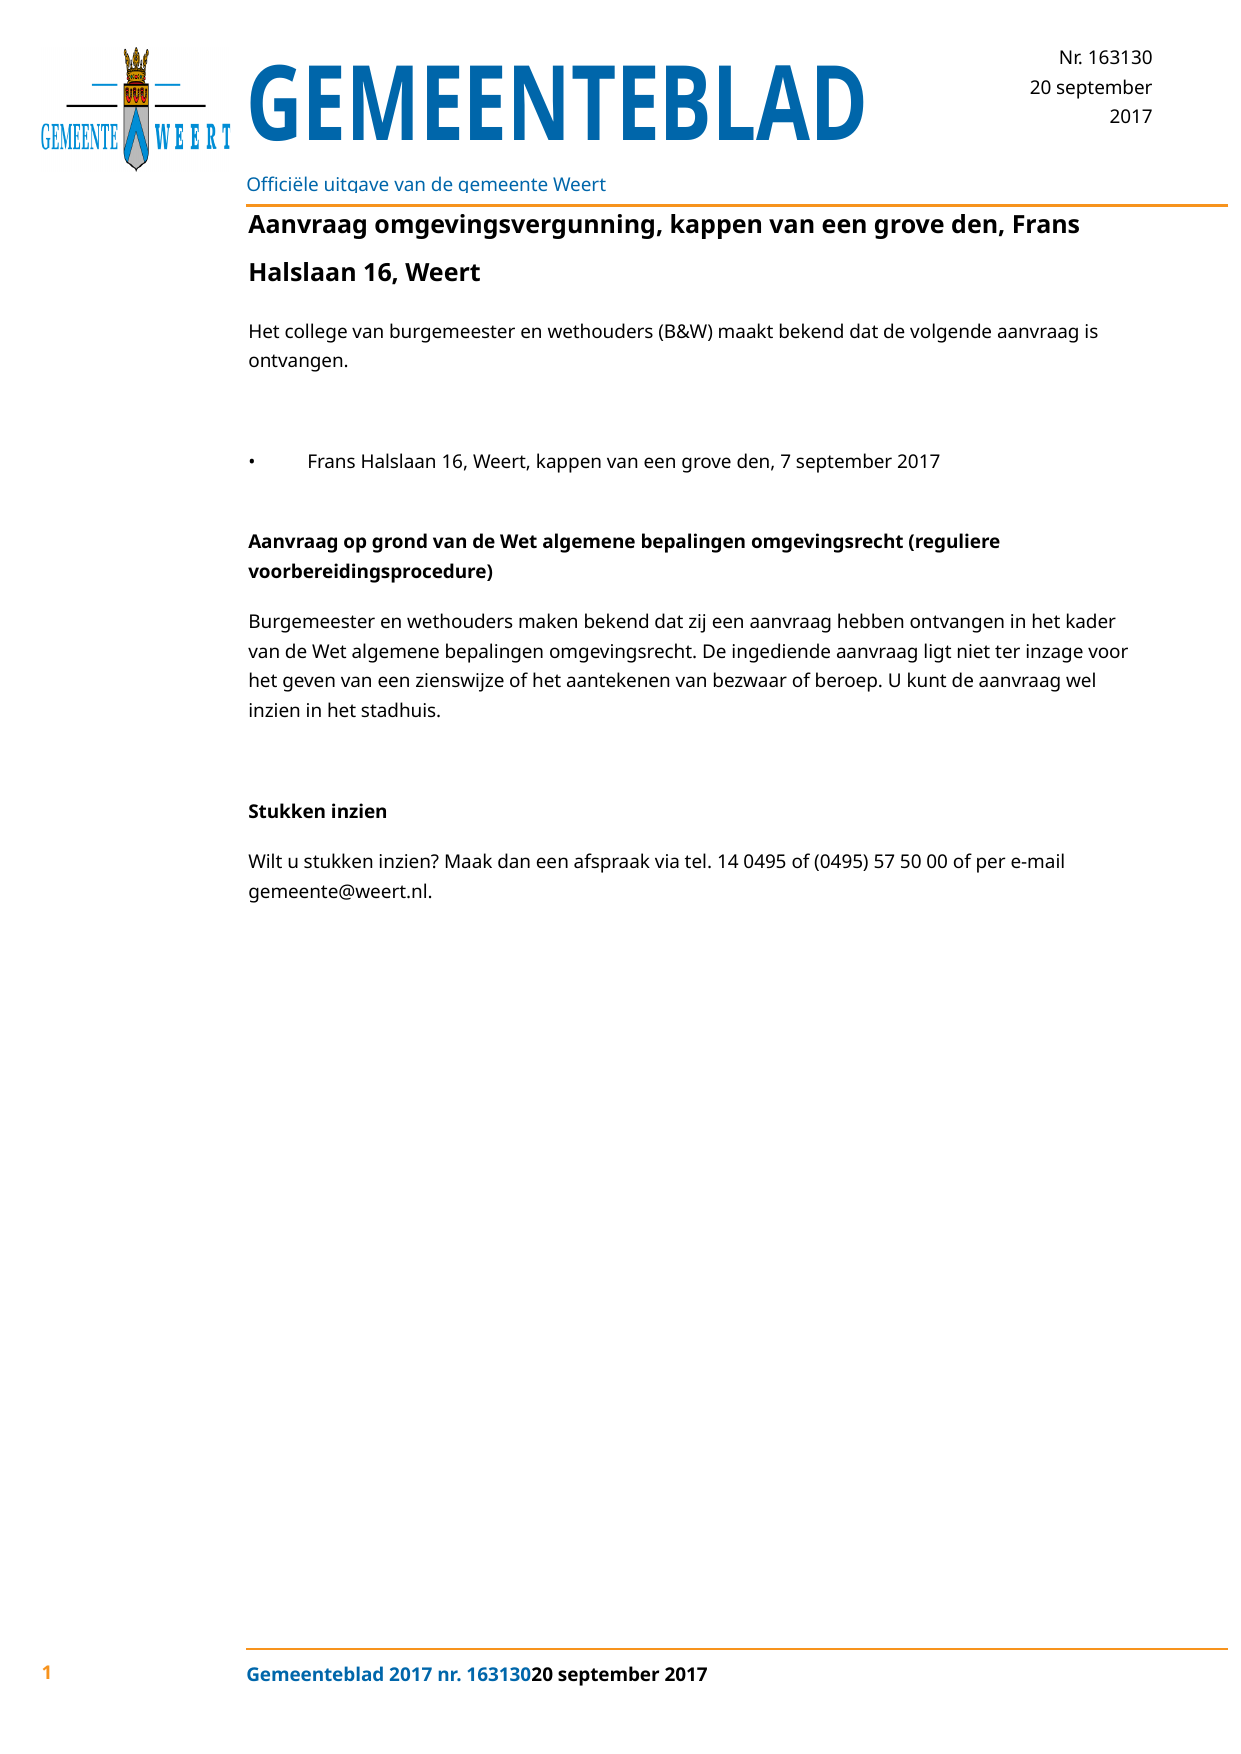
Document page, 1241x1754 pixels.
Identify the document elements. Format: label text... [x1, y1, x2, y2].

text Wilt u stukken inzien? Maak dan een afspraak via tel. 14 0495 of (0495) 57 50 00 of per e-mail gemeente@weert.nl. [248, 848, 1152, 904]
picture [41, 47, 231, 172]
list Frans Halslaan 16, Weert, kappen van een grove den, 7 september 2017 [248, 448, 1152, 474]
text Burgemeester en wethouders maken bekend dat zij een aanvraag hebben ontvangen in het kader van de Wet algemene bepalingen omgevingsrecht. De ingediende aanvraag ligt niet ter inzage voor het geven van een zienswijze of het aantekenen van bezwaar of beroep. U kunt de aanvraag wel inzien in het stadhuis. [248, 608, 1152, 723]
text Het college van burgemeester en wethouders (B&W) maakt bekend dat de volgende aanvraag is ontvangen. [248, 318, 1152, 373]
text Stukken inzien [248, 798, 1152, 824]
text Aanvraag op grond van de Wet algemene bepalingen omgevingsrecht (reguliere voorbereidingsprocedure) [248, 528, 1152, 584]
text Aanvraag omgevingsvergunning, kappen van een grove den, Frans Halslaan 16, Weert [248, 207, 1152, 288]
